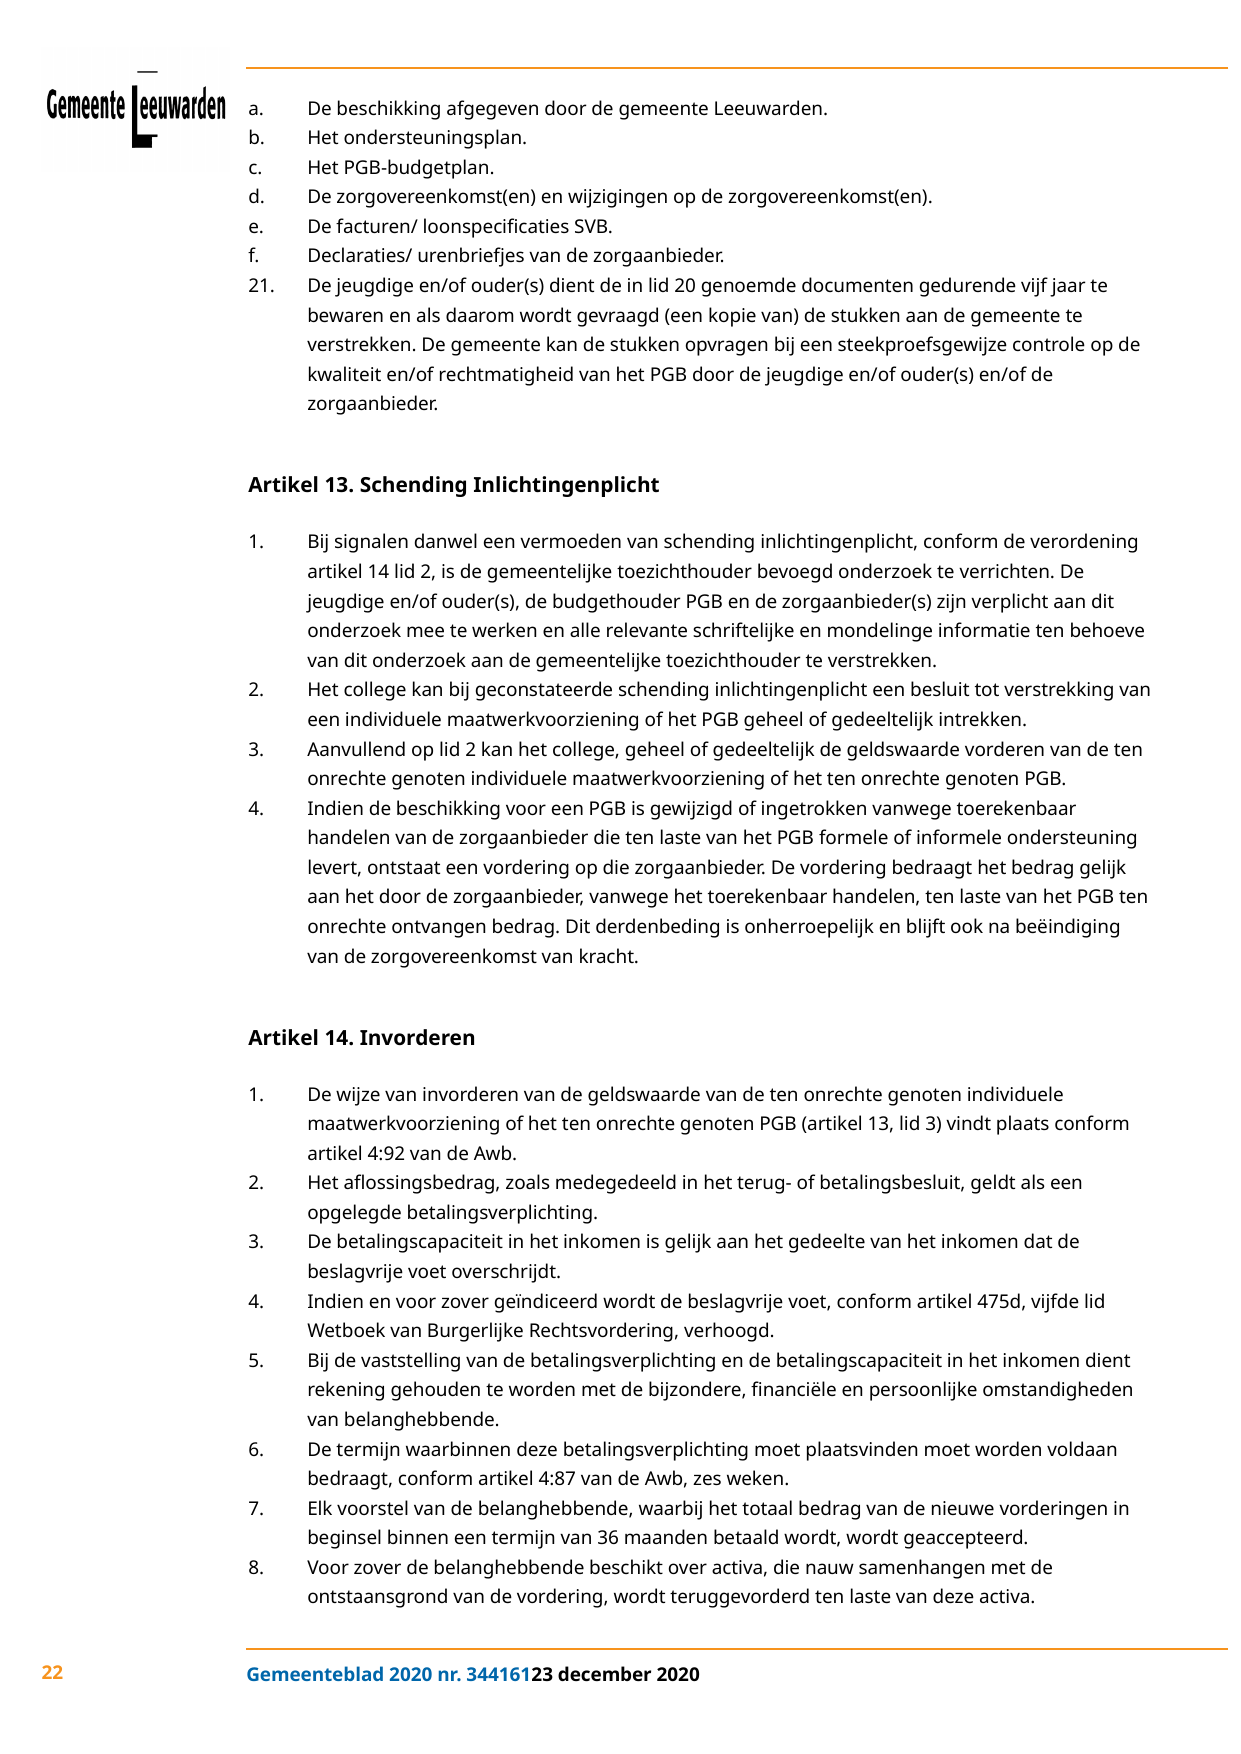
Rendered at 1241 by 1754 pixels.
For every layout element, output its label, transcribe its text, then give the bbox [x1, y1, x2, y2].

text Artikel 14. Invorderen [248, 1023, 1152, 1051]
list De zorgovereenkomst(en) en wijzigingen op de zorgovereenkomst(en). [248, 183, 1152, 209]
list Indien en voor zover geïndiceerd wordt de beslagvrije voet, conform artikel 475d, vijfde lid Wetboek van Burgerlijke Rechtsvordering, verhoogd. [248, 1288, 1152, 1343]
list Aanvullend op lid 2 kan het college, geheel of gedeeltelijk de geldswaarde vorderen van de ten onrechte genoten individuele maatwerkvoorziening of het ten onrechte genoten PGB. [248, 736, 1152, 791]
list Elk voorstel van de belanghebbende, waarbij het totaal bedrag van de nieuwe vorderingen in beginsel binnen een termijn van 36 maanden betaald wordt, wordt geaccepteerd. [248, 1495, 1152, 1550]
list Bij de vaststelling van de betalingsverplichting en de betalingscapaciteit in het inkomen dient rekening gehouden te worden met de bijzondere, financiële en persoonlijke omstandigheden van belanghebbende. [248, 1347, 1152, 1432]
list Declaraties/ urenbriefjes van de zorgaanbieder. [248, 243, 1152, 268]
picture [41, 47, 231, 172]
list Het college kan bij geconstateerde schending inlichtingenplicht een besluit tot verstrekking van een individuele maatwerkvoorziening of het PGB geheel of gedeeltelijk intrekken. [248, 677, 1152, 732]
text Artikel 13. Schending Inlichtingenplicht [248, 471, 1152, 499]
list Het aflossingsbedrag, zoals medegedeeld in het terug- of betalingsbesluit, geldt als een opgelegde betalingsverplichting. [248, 1169, 1152, 1225]
list Bij signalen danwel een vermoeden van schending inlichtingenplicht, conform de verordening artikel 14 lid 2, is de gemeentelijke toezichthouder bevoegd onderzoek te verrichten. De jeugdige en/of ouder(s), de budgethouder PGB en de zorgaanbieder(s) zijn verplicht aan dit onderzoek mee te werken en alle relevante schriftelijke en mondelinge informatie ten behoeve van dit onderzoek aan de gemeentelijke toezichthouder te verstrekken. [248, 529, 1152, 673]
list De facturen/ loonspecificaties SVB. [248, 213, 1152, 239]
list De termijn waarbinnen deze betalingsverplichting moet plaatsvinden moet worden voldaan bedraagt, conform artikel 4:87 van de Awb, zes weken. [248, 1436, 1152, 1491]
list Voor zover de belanghebbende beschikt over activa, die nauw samenhangen met de ontstaansgrond van de vordering, wordt teruggevorderd ten laste van deze activa. [248, 1554, 1152, 1609]
list De wijze van invorderen van de geldswaarde van de ten onrechte genoten individuele maatwerkvoorziening of het ten onrechte genoten PGB (artikel 13, lid 3) vindt plaats conform artikel 4:92 van de Awb. [248, 1081, 1152, 1166]
list Het ondersteuningsplan. [248, 124, 1152, 150]
list De betalingscapaciteit in het inkomen is gelijk aan het gedeelte van het inkomen dat de beslagvrije voet overschrijdt. [248, 1229, 1152, 1284]
list Het PGB-budgetplan. [248, 154, 1152, 180]
list Indien de beschikking voor een PGB is gewijzigd of ingetrokken vanwege toerekenbaar handelen van de zorgaanbieder die ten laste van het PGB formele of informele ondersteuning levert, ontstaat een vordering op die zorgaanbieder. De vordering bedraagt het bedrag gelijk aan het door de zorgaanbieder, vanwege het toerekenbaar handelen, ten laste van het PGB ten onrechte ontvangen bedrag. Dit derdenbeding is onherroepelijk en blijft ook na beëindiging van de zorgovereenkomst van kracht. [248, 795, 1152, 968]
list De beschikking afgegeven door de gemeente Leeuwarden. [248, 95, 1152, 121]
list De jeugdige en/of ouder(s) dient de in lid 20 genoemde documenten gedurende vijf jaar te bewaren en als daarom wordt gevraagd (een kopie van) de stukken aan de gemeente te verstrekken. De gemeente kan de stukken opvragen bij een steekproefsgewijze controle op de kwaliteit en/of rechtmatigheid van het PGB door de jeugdige en/of ouder(s) en/of de zorgaanbieder. [248, 272, 1152, 416]
